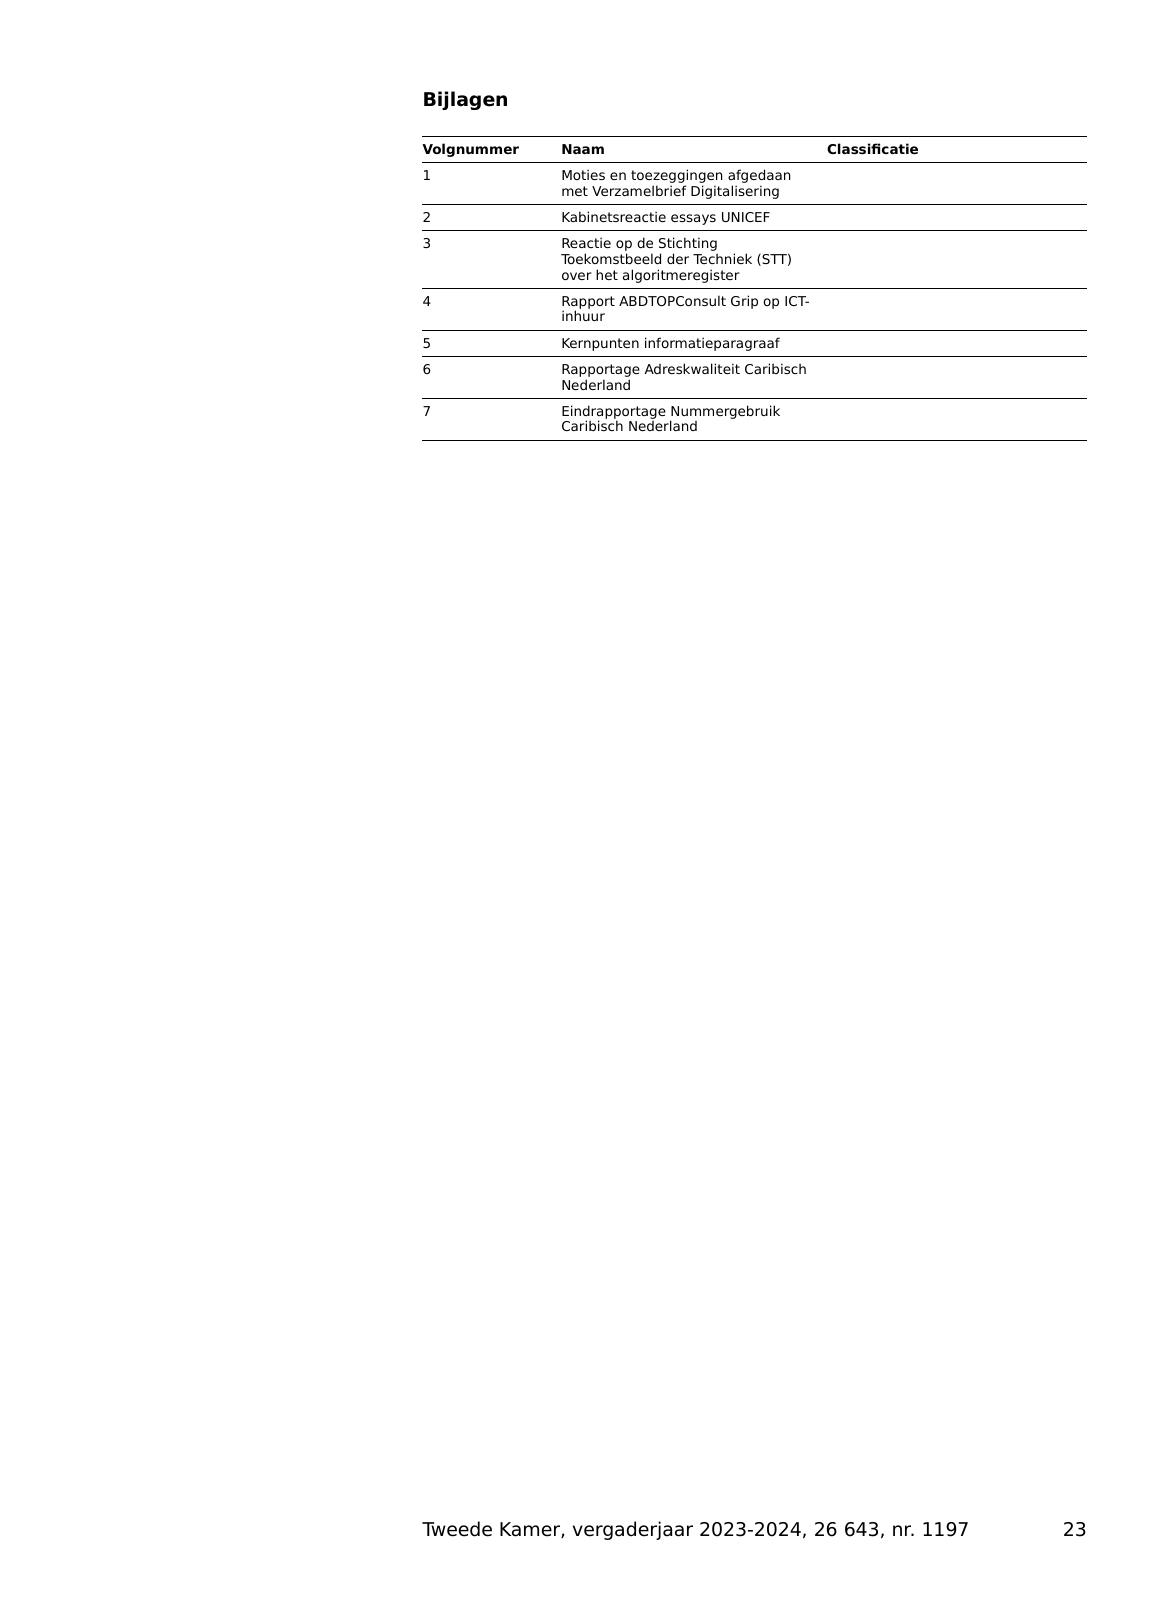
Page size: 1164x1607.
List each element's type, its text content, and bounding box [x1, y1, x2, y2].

table_cell 4 [422, 289, 555, 330]
table_header Classificatie [821, 137, 1087, 162]
table_cell Kernpunten informatieparagraaf [555, 331, 821, 356]
table_cell 6 [422, 357, 555, 398]
table_header Naam [555, 137, 821, 162]
table_cell 1 [422, 163, 555, 204]
table_cell 3 [422, 231, 555, 288]
table_cell Rapport ABDTOPConsult Grip op ICT-inhuur [555, 289, 821, 330]
table_cell Reactie op de Stichting Toekomstbeeld der Techniek (STT) over het algoritmeregister [555, 231, 821, 288]
table_cell [821, 357, 1087, 398]
table_cell [821, 399, 1087, 439]
table_cell [821, 331, 1087, 356]
table_cell Eindrapportage Nummergebruik Caribisch Nederland [555, 399, 821, 439]
table_cell [821, 289, 1087, 330]
table_cell [821, 231, 1087, 288]
subtitle Bijlagen [77, 89, 1087, 111]
table_cell 5 [422, 331, 555, 356]
table_header Volgnummer [422, 137, 555, 162]
table_cell [821, 205, 1087, 230]
table_cell Moties en toezeggingen afgedaan met Verzamelbrief Digitalisering [555, 163, 821, 204]
table_cell 2 [422, 205, 555, 230]
table_cell Kabinetsreactie essays UNICEF [555, 205, 821, 230]
table_cell [821, 163, 1087, 204]
table_cell 7 [422, 399, 555, 439]
table_cell Rapportage Adreskwaliteit Caribisch Nederland [555, 357, 821, 398]
